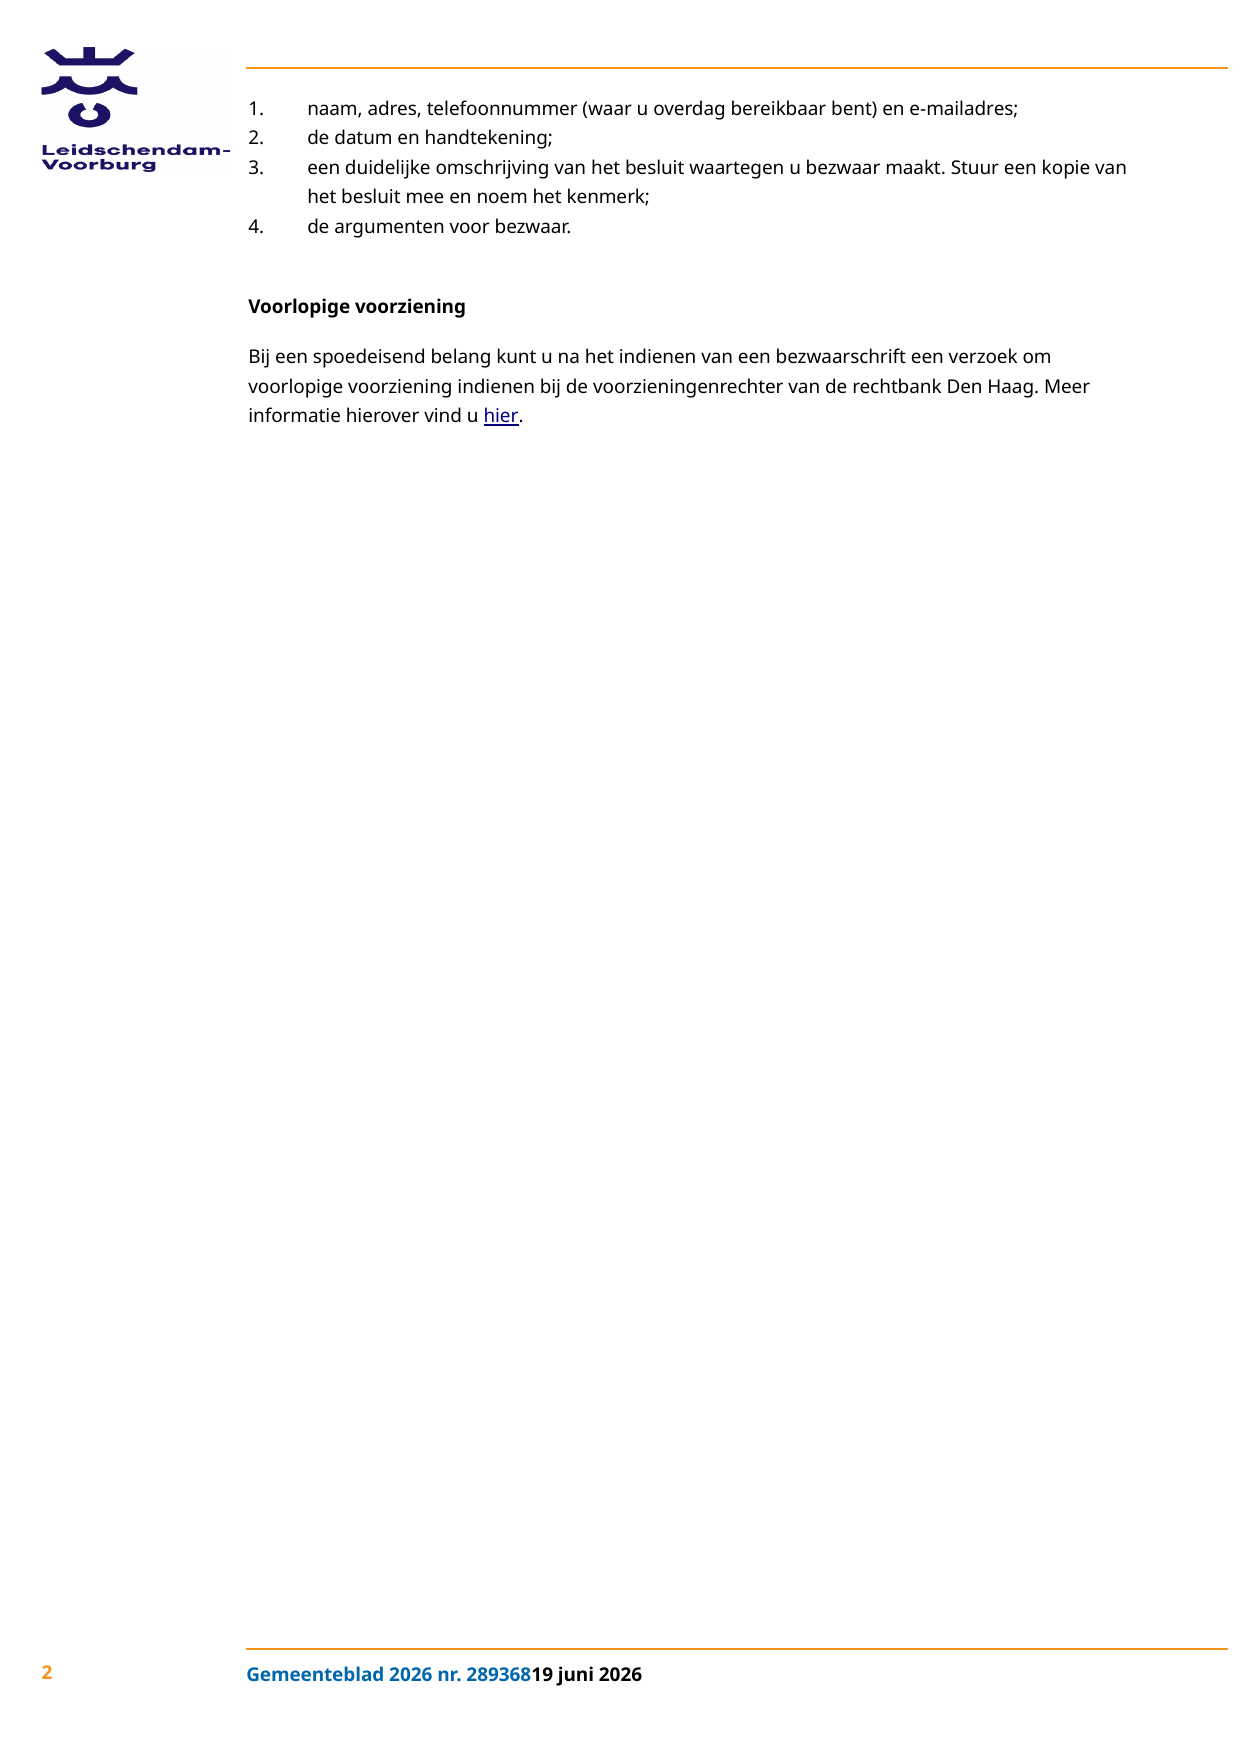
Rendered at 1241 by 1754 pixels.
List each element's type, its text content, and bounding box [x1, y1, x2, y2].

list de datum en handtekening; [248, 124, 1152, 150]
list een duidelijke omschrijving van het besluit waartegen u bezwaar maakt. Stuur een kopie van het besluit mee en noem het kenmerk; [248, 154, 1152, 209]
text Voorlopige voorziening [248, 293, 1152, 319]
list de argumenten voor bezwaar. [248, 213, 1152, 239]
text Bij een spoedeisend belang kunt u na het indienen van een bezwaarschrift een verzoek om voorlopige voorziening indienen bij de voorzieningenrechter van de rechtbank Den Haag. Meer informatie hierover vind u hier. [248, 343, 1152, 428]
picture [41, 47, 231, 172]
list naam, adres, telefoonnummer (waar u overdag bereikbaar bent) en e-mailadres; [248, 95, 1152, 121]
